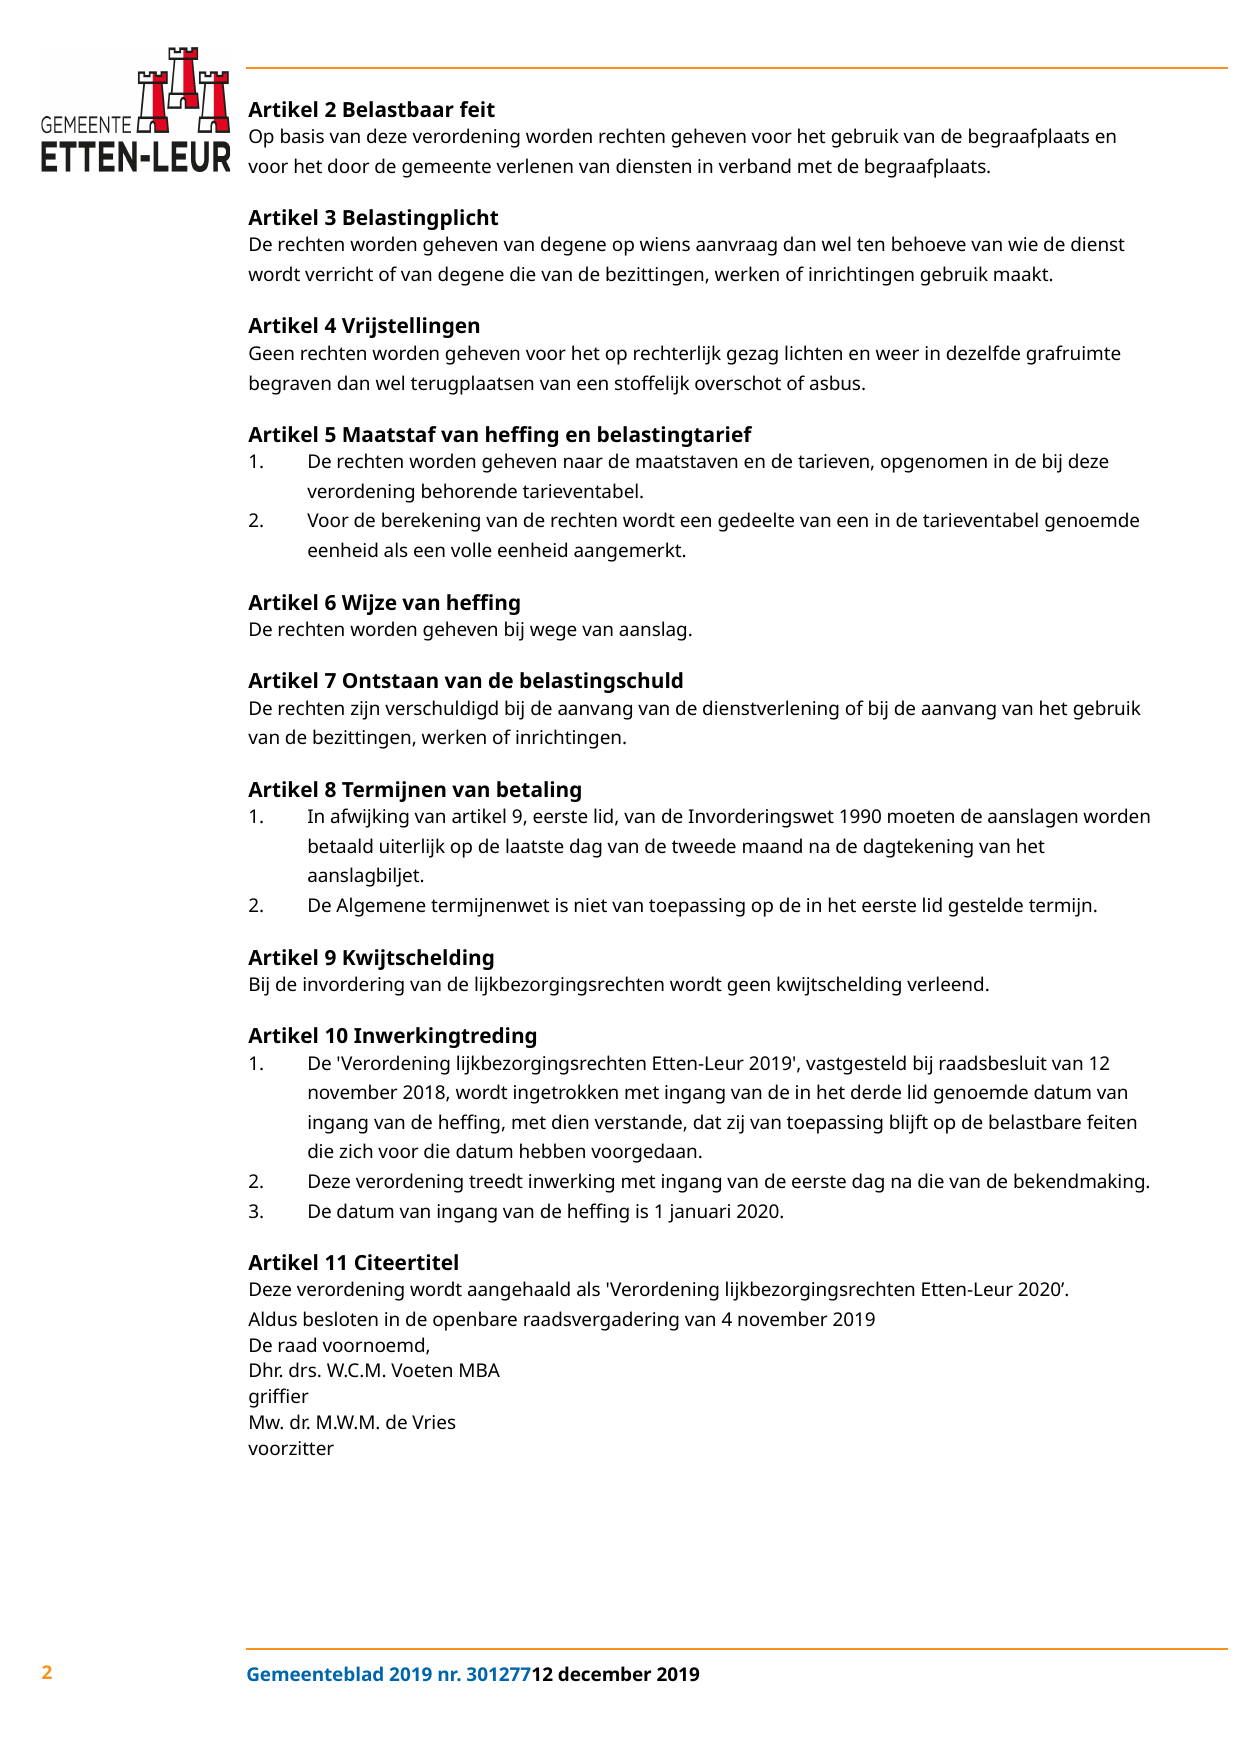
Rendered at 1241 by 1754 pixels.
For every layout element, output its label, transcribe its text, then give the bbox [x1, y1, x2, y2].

list De 'Verordening lijkbezorgingsrechten Etten-Leur 2019', vastgesteld bij raadsbesluit van 12 november 2018, wordt ingetrokken met ingang van de in het derde lid genoemde datum van ingang van de heffing, met dien verstande, dat zij van toepassing blijft op de belastbare feiten die zich voor die datum hebben voorgedaan. [248, 1050, 1152, 1164]
list Voor de berekening van de rechten wordt een gedeelte van een in de tarieventabel genoemde eenheid als een volle eenheid aangemerkt. [248, 508, 1152, 563]
text Artikel 11 Citeertitel [248, 1248, 1152, 1277]
text Artikel 8 Termijnen van betaling [248, 775, 1152, 803]
text Mw. dr. M.W.M. de Vries [248, 1409, 1152, 1435]
text Artikel 2 Belastbaar feit [248, 95, 1152, 123]
text De rechten zijn verschuldigd bij de aanvang van de dienstverlening of bij de aanvang van het gebruik van de bezittingen, werken of inrichtingen. [248, 695, 1152, 750]
picture [41, 47, 231, 172]
text Aldus besloten in de openbare raadsvergadering van 4 november 2019 [248, 1306, 1152, 1332]
text griffier [248, 1383, 1152, 1409]
text Bij de invordering van de lijkbezorgingsrechten wordt geen kwijtschelding verleend. [248, 971, 1152, 997]
text Geen rechten worden geheven voor het op rechterlijk gezag lichten en weer in dezelfde grafruimte begraven dan wel terugplaatsen van een stoffelijk overschot of asbus. [248, 340, 1152, 395]
text Dhr. drs. W.C.M. Voeten MBA [248, 1358, 1152, 1383]
text Artikel 7 Ontstaan van de belastingschuld [248, 667, 1152, 695]
list De Algemene termijnenwet is niet van toepassing op de in het eerste lid gestelde termijn. [248, 892, 1152, 918]
text De rechten worden geheven bij wege van aanslag. [248, 616, 1152, 642]
text De raad voornoemd, [248, 1332, 1152, 1358]
list In afwijking van artikel 9, eerste lid, van de Invorderingswet 1990 moeten de aanslagen worden betaald uiterlijk op de laatste dag van de tweede maand na de dagtekening van het aanslagbiljet. [248, 803, 1152, 888]
text Artikel 10 Inwerkingtreding [248, 1021, 1152, 1050]
list De rechten worden geheven naar de maatstaven en de tarieven, opgenomen in de bij deze verordening behorende tarieventabel. [248, 448, 1152, 504]
text Artikel 5 Maatstaf van heffing en belastingtarief [248, 420, 1152, 448]
text De rechten worden geheven van degene op wiens aanvraag dan wel ten behoeve van wie de dienst wordt verricht of van degene die van de bezittingen, werken of inrichtingen gebruik maakt. [248, 232, 1152, 287]
list De datum van ingang van de heffing is 1 januari 2020. [248, 1198, 1152, 1223]
text Artikel 4 Vrijstellingen [248, 312, 1152, 340]
text Artikel 9 Kwijtschelding [248, 943, 1152, 971]
text voorzitter [248, 1435, 1152, 1461]
list Deze verordening treedt inwerking met ingang van de eerste dag na die van de bekendmaking. [248, 1168, 1152, 1194]
text Artikel 6 Wijze van heffing [248, 588, 1152, 616]
text Op basis van deze verordening worden rechten geheven voor het gebruik van de begraafplaats en voor het door de gemeente verlenen van diensten in verband met de begraafplaats. [248, 123, 1152, 178]
text Artikel 3 Belastingplicht [248, 203, 1152, 232]
text Deze verordening wordt aangehaald als 'Verordening lijkbezorgingsrechten Etten-Leur 2020’. [248, 1277, 1152, 1302]
